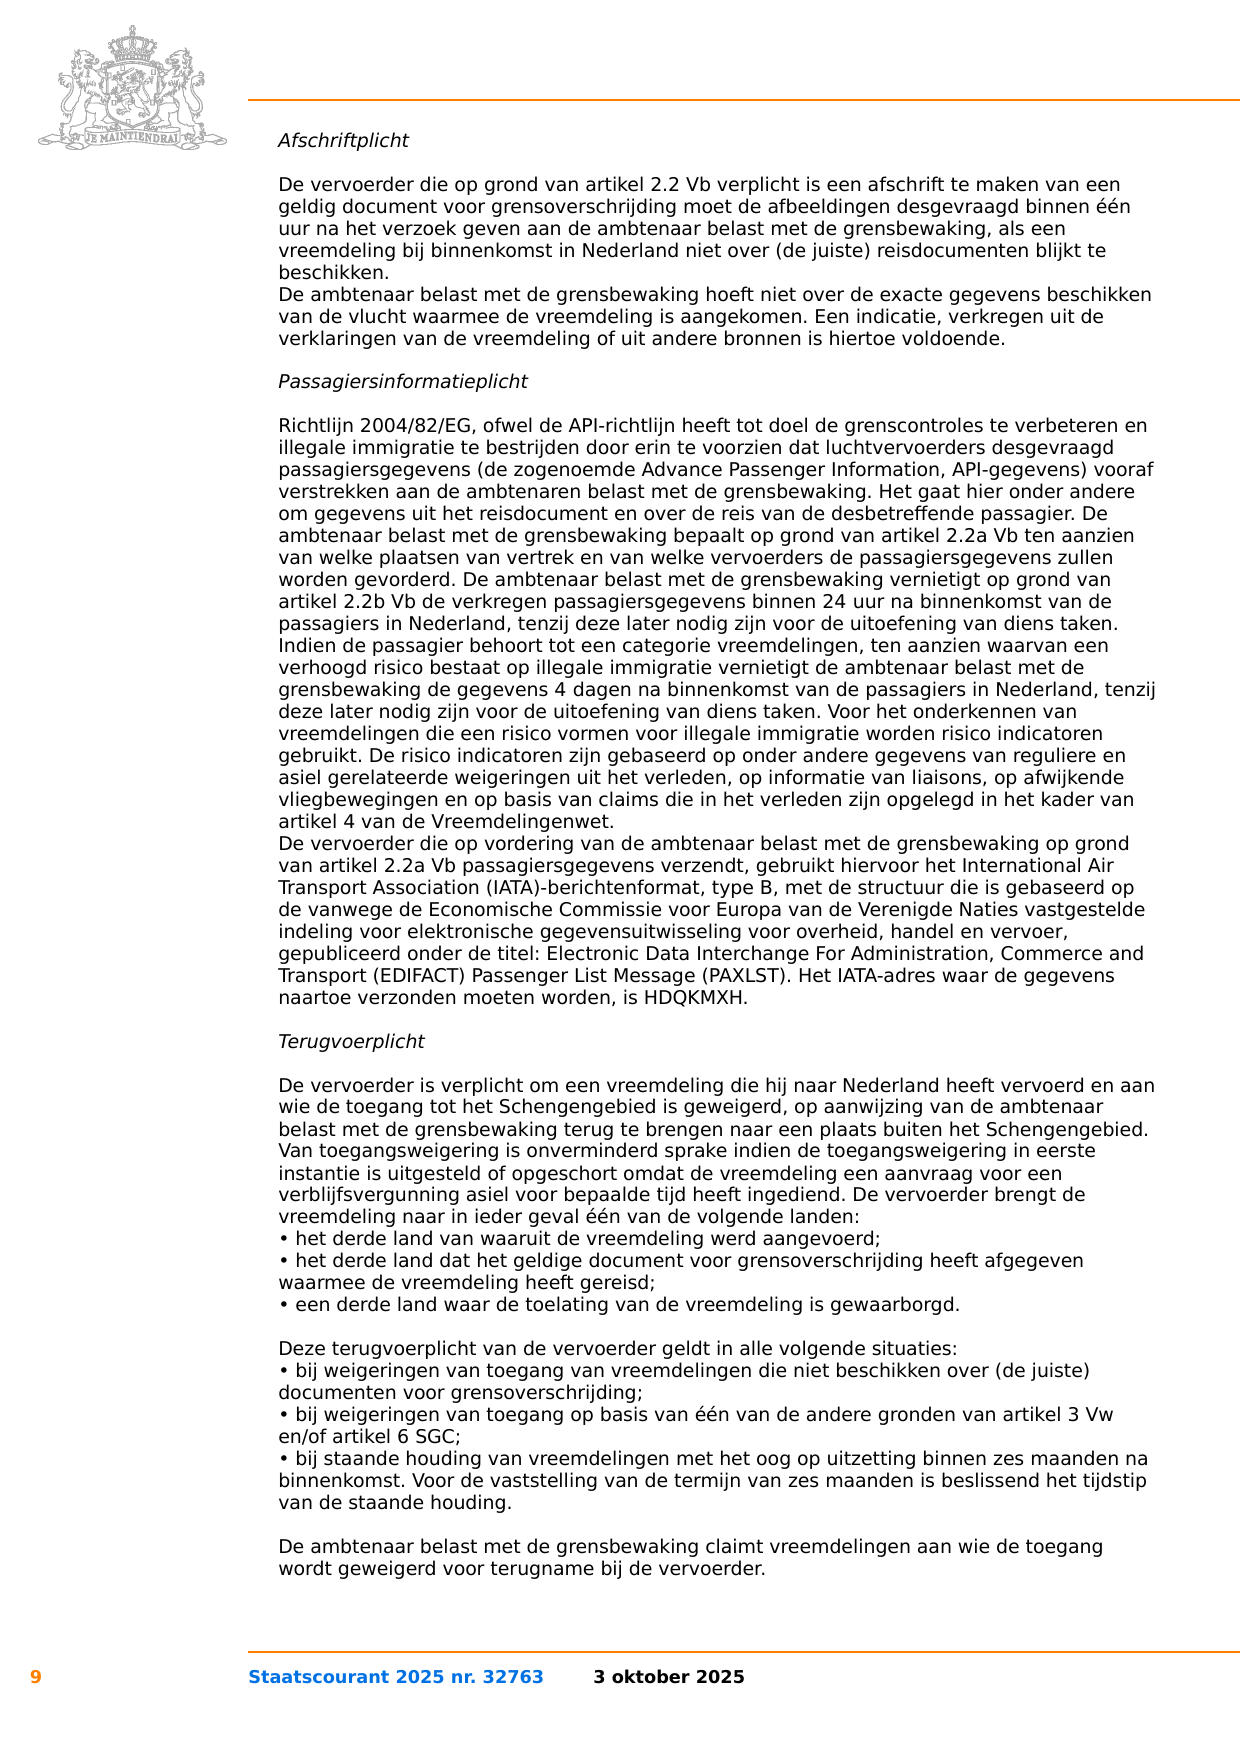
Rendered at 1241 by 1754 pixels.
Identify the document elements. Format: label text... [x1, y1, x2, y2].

text Richtlijn 2004/82/EG, ofwel de API-richtlijn heeft tot doel de grenscontroles te verbeteren en illegale immigratie te bestrijden door erin te voorzien dat luchtvervoerders desgevraagd passagiersgegevens (de zogenoemde Advance Passenger Information, API-gegevens) vooraf verstrekken aan de ambtenaren belast met de grensbewaking. Het gaat hier onder andere om gegevens uit het reisdocument en over de reis van de desbetreffende passagier. De ambtenaar belast met de grensbewaking bepaalt op grond van artikel 2.2a Vb ten aanzien van welke plaatsen van vertrek en van welke vervoerders de passagiersgegevens zullen worden gevorderd. De ambtenaar belast met de grensbewaking vernietigt op grond van artikel 2.2b Vb de verkregen passagiersgegevens binnen 24 uur na binnenkomst van de passagiers in Nederland, tenzij deze later nodig zijn voor de uitoefening van diens taken. Indien de passagier behoort tot een categorie vreemdelingen, ten aanzien waarvan een verhoogd risico bestaat op illegale immigratie vernietigt de ambtenaar belast met de grensbewaking de gegevens 4 dagen na binnenkomst van de passagiers in Nederland, tenzij deze later nodig zijn voor de uitoefening van diens taken. Voor het onderkennen van vreemdelingen die een risico vormen voor illegale immigratie worden risico indicatoren gebruikt. De risico indicatoren zijn gebaseerd op onder andere gegevens van reguliere en asiel gerelateerde weigeringen uit het verleden, op informatie van liaisons, op afwijkende vliegbewegingen en op basis van claims die in het verleden zijn opgelegd in het kader van artikel 4 van de Vreemdelingenwet. [278, 415, 1163, 833]
text De vervoerder die op grond van artikel 2.2 Vb verplicht is een afschrift te maken van een geldig document voor grensoverschrijding moet de afbeeldingen desgevraagd binnen één uur na het verzoek geven aan de ambtenaar belast met de grensbewaking, als een vreemdeling bij binnenkomst in Nederland niet over (de juiste) reisdocumenten blijkt te beschikken. [278, 174, 1163, 284]
subtitle Passagiersinformatieplicht [278, 371, 1163, 393]
text • bij weigeringen van toegang van vreemdelingen die niet beschikken over (de juiste) documenten voor grensoverschrijding; [278, 1360, 1163, 1404]
text De ambtenaar belast met de grensbewaking claimt vreemdelingen aan wie de toegang wordt geweigerd voor terugname bij de vervoerder. [278, 1536, 1163, 1580]
subtitle Terugvoerplicht [278, 1031, 1163, 1053]
text • bij staande houding van vreemdelingen met het oog op uitzetting binnen zes maanden na binnenkomst. Voor de vaststelling van de termijn van zes maanden is beslissend het tijdstip van de staande houding. [278, 1448, 1163, 1514]
text • het derde land dat het geldige document voor grensoverschrijding heeft afgegeven waarmee de vreemdeling heeft gereisd; [278, 1250, 1163, 1294]
text • het derde land van waaruit de vreemdeling werd aangevoerd; [278, 1228, 1163, 1250]
text De vervoerder is verplicht om een vreemdeling die hij naar Nederland heeft vervoerd en aan wie de toegang tot het Schengengebied is geweigerd, op aanwijzing van de ambtenaar belast met de grensbewaking terug te brengen naar een plaats buiten het Schengengebied. Van toegangsweigering is onverminderd sprake indien de toegangsweigering in eerste instantie is uitgesteld of opgeschort omdat de vreemdeling een aanvraag voor een verblijfsvergunning asiel voor bepaalde tijd heeft ingediend. De vervoerder brengt de vreemdeling naar in ieder geval één van de volgende landen: [278, 1074, 1163, 1228]
text De ambtenaar belast met de grensbewaking hoeft niet over de exacte gegevens beschikken van de vlucht waarmee de vreemdeling is aangekomen. Een indicatie, verkregen uit de verklaringen van de vreemdeling of uit andere bronnen is hiertoe voldoende. [278, 284, 1163, 349]
text Deze terugvoerplicht van de vervoerder geldt in alle volgende situaties: [278, 1338, 1163, 1360]
subtitle Afschriftplicht [278, 130, 1163, 152]
text • bij weigeringen van toegang op basis van één van de andere gronden van artikel 3 Vw en/of artikel 6 SGC; [278, 1404, 1163, 1448]
text • een derde land waar de toelating van de vreemdeling is gewaarborgd. [278, 1294, 1163, 1316]
picture [38, 25, 227, 150]
text De vervoerder die op vordering van de ambtenaar belast met de grensbewaking op grond van artikel 2.2a Vb passagiersgegevens verzendt, gebruikt hiervoor het International Air Transport Association (IATA)-berichtenformat, type B, met de structuur die is gebaseerd op de vanwege de Economische Commissie voor Europa van de Verenigde Naties vastgestelde indeling voor elektronische gegevensuitwisseling voor overheid, handel en vervoer, gepubliceerd onder de titel: Electronic Data Interchange For Administration, Commerce and Transport (EDIFACT) Passenger List Message (PAXLST). Het IATA-adres waar de gegevens naartoe verzonden moeten worden, is HDQKMXH. [278, 833, 1163, 1009]
